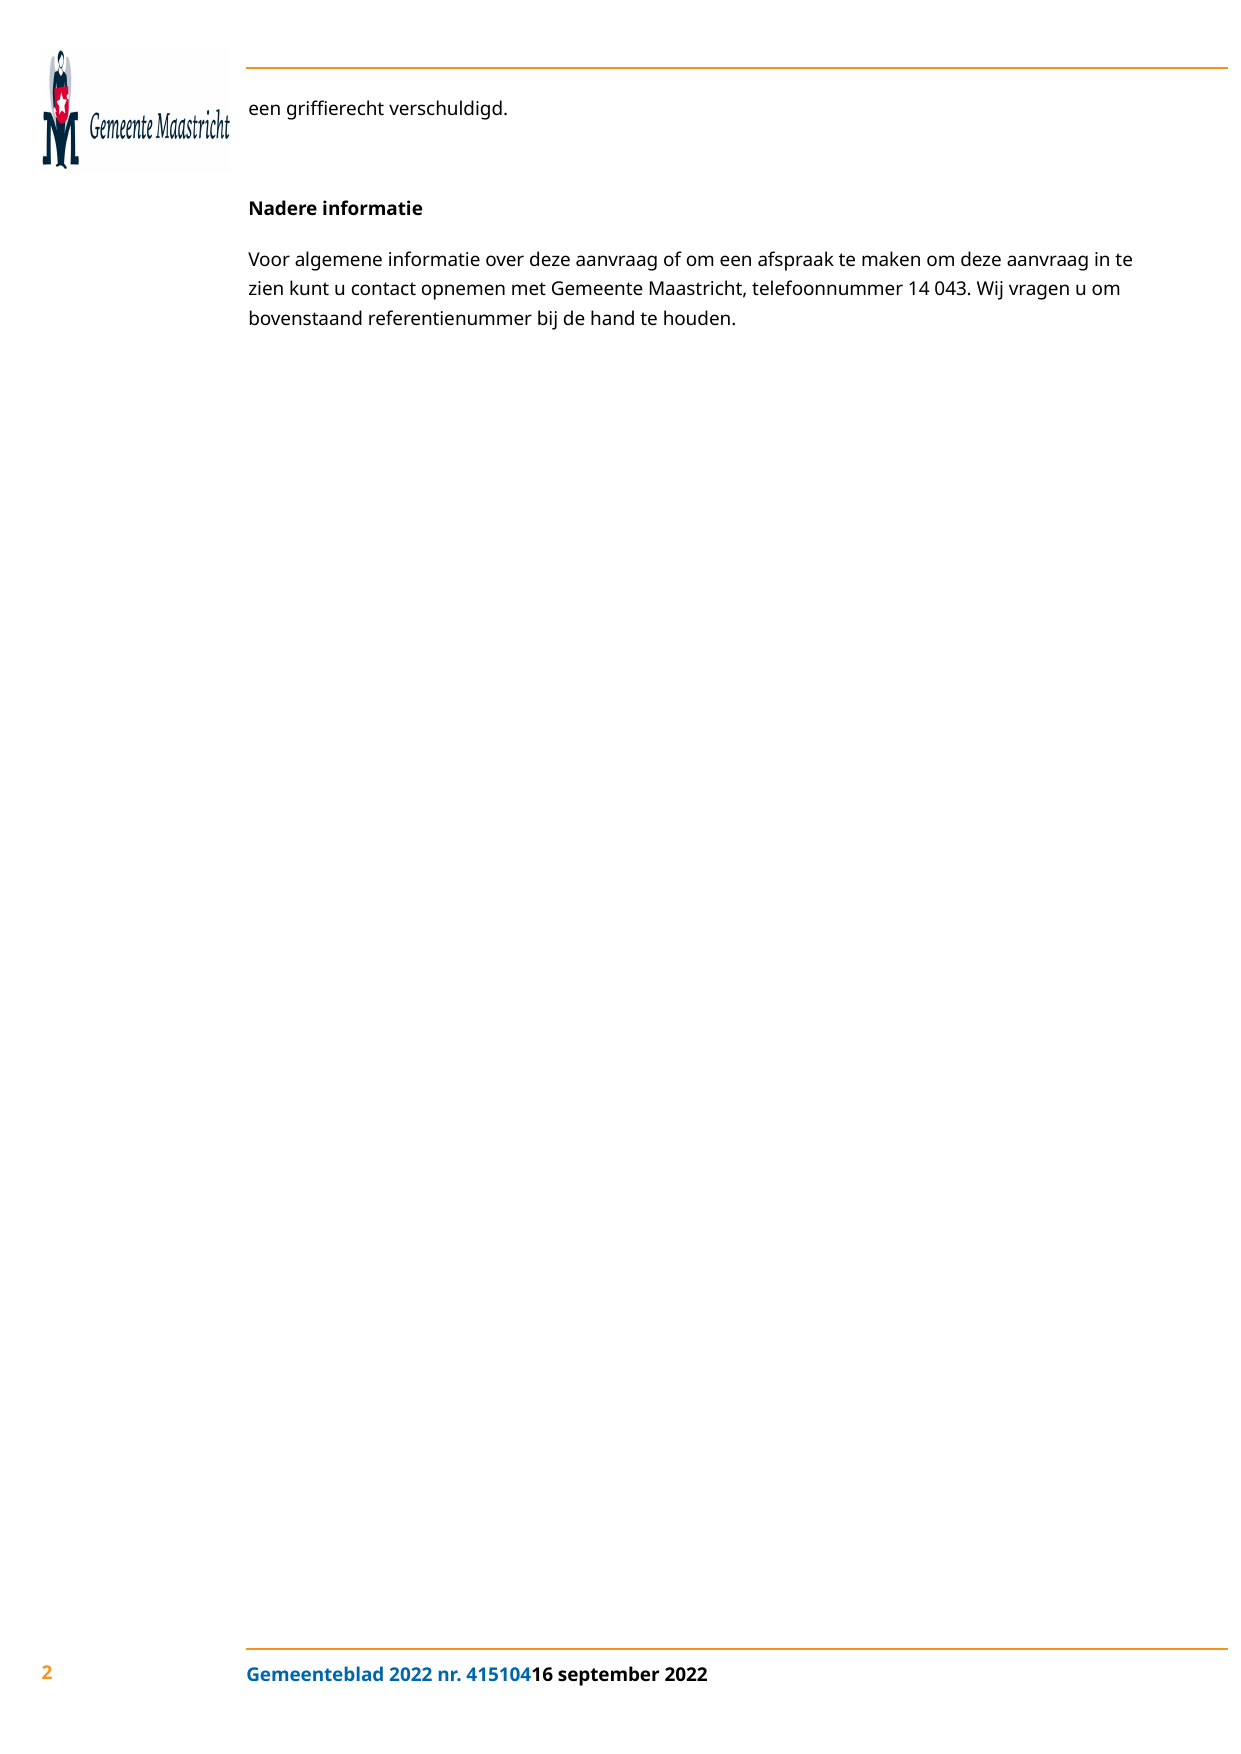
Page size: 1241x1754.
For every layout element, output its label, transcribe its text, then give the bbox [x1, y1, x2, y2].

text Voor algemene informatie over deze aanvraag of om een afspraak te maken om deze aanvraag in te zien kunt u contact opnemen met Gemeente Maastricht, telefoonnummer 14 043. Wij vragen u om bovenstaand referentienummer bij de hand te houden. [248, 246, 1152, 331]
text Nadere informatie [248, 196, 1152, 221]
text een griffierecht verschuldigd. [248, 95, 1152, 121]
picture [41, 47, 231, 172]
